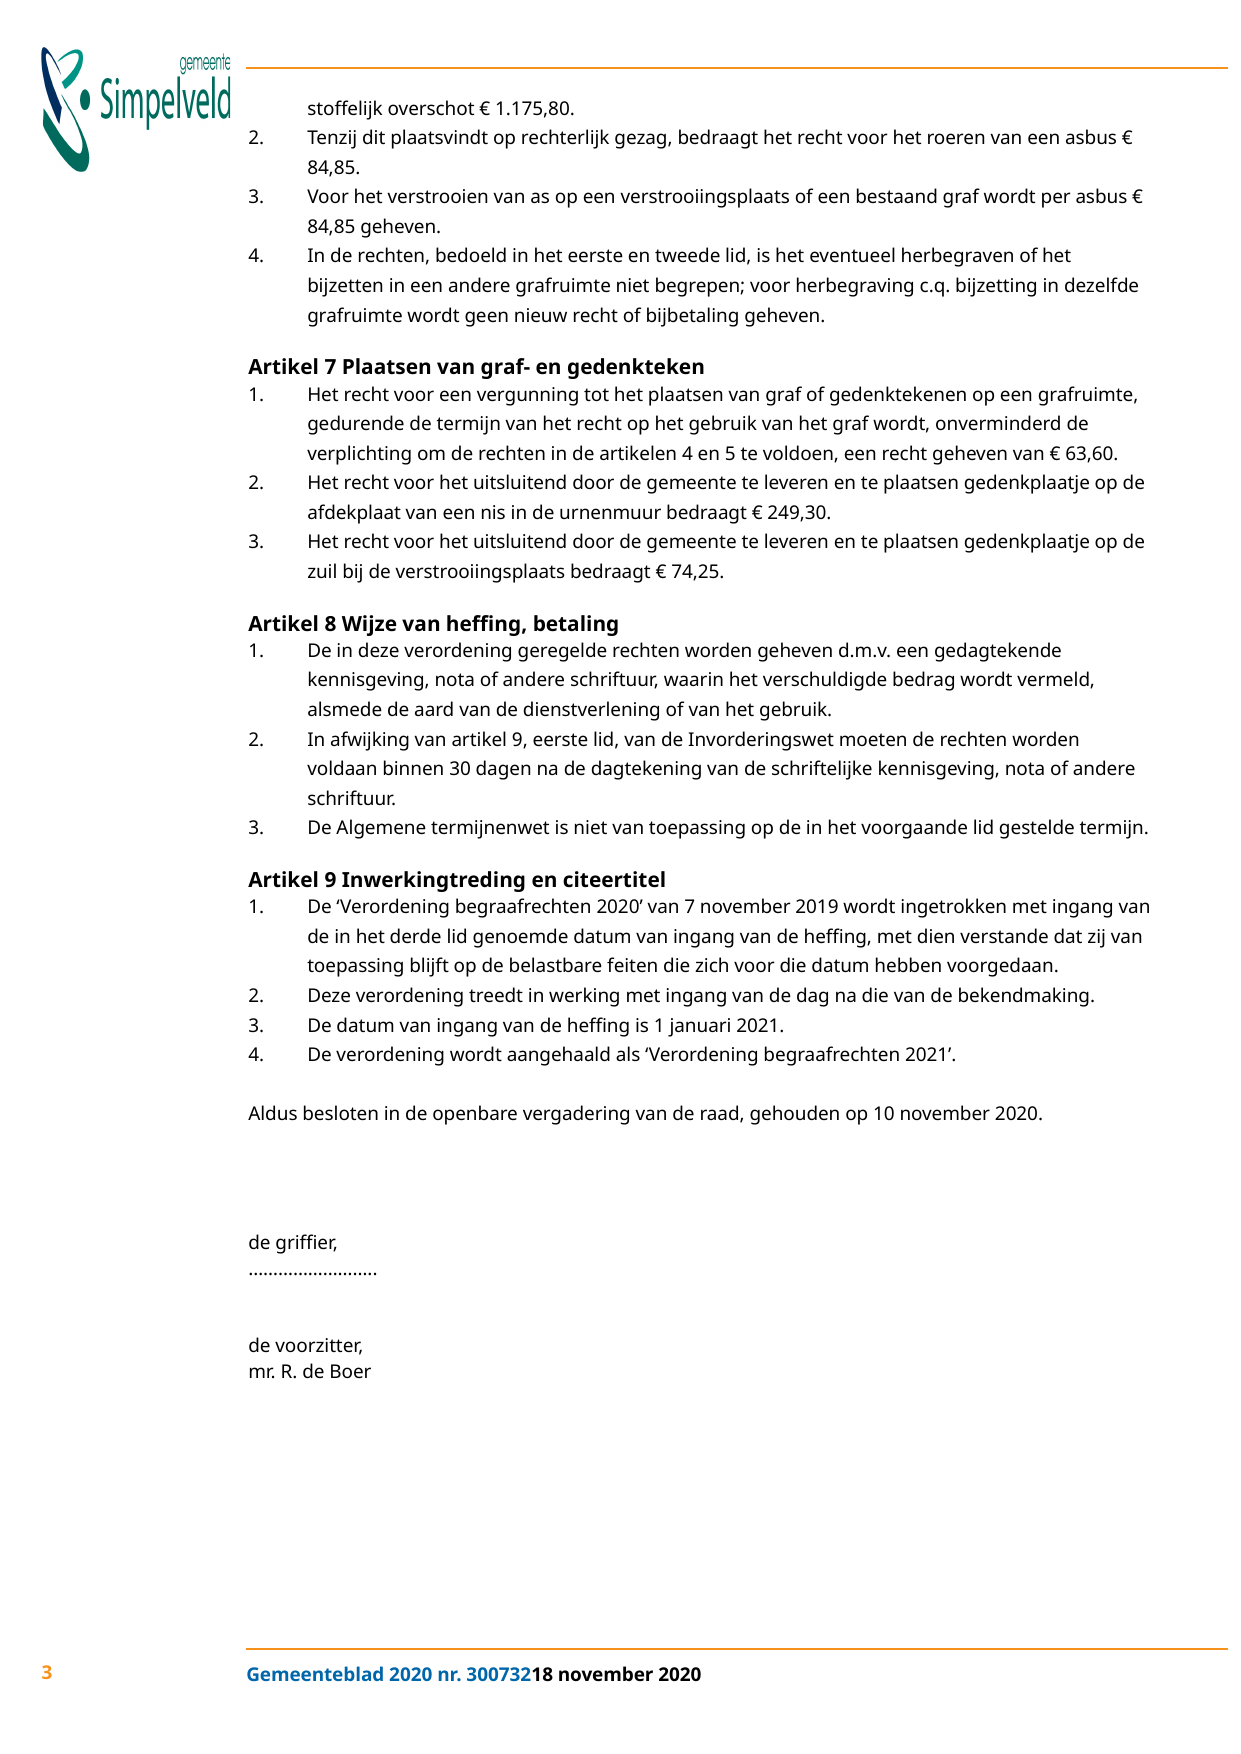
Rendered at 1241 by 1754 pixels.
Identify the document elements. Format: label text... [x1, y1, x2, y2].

text Aldus besloten in de openbare vergadering van de raad, gehouden op 10 november 2020. [248, 1101, 1152, 1126]
list Deze verordening treedt in werking met ingang van de dag na die van de bekendmaking. [248, 982, 1152, 1008]
list Het recht voor het uitsluitend door de gemeente te leveren en te plaatsen gedenkplaatje op de zuil bij de verstrooiingsplaats bedraagt € 74,25. [248, 529, 1152, 584]
list stoffelijk overschot € 1.175,80. [248, 95, 1152, 121]
text Artikel 9 Inwerkingtreding en citeertitel [248, 865, 1152, 893]
text de voorzitter, [248, 1332, 1152, 1358]
text Artikel 7 Plaatsen van graf- en gedenkteken [248, 352, 1152, 381]
list De ‘Verordening begraafrechten 2020’ van 7 november 2019 wordt ingetrokken met ingang van de in het derde lid genoemde datum van ingang van de heffing, met dien verstande dat zij van toepassing blijft op de belastbare feiten die zich voor die datum hebben voorgedaan. [248, 893, 1152, 978]
list Het recht voor het uitsluitend door de gemeente te leveren en te plaatsen gedenkplaatje op de afdekplaat van een nis in de urnenmuur bedraagt € 249,30. [248, 469, 1152, 525]
picture [41, 47, 231, 172]
text …………………….. [248, 1255, 1152, 1281]
list Het recht voor een vergunning tot het plaatsen van graf of gedenktekenen op een grafruimte, gedurende de termijn van het recht op het gebruik van het graf wordt, onverminderd de verplichting om de rechten in de artikelen 4 en 5 te voldoen, een recht geheven van € 63,60. [248, 381, 1152, 466]
list De Algemene termijnenwet is niet van toepassing op de in het voorgaande lid gestelde termijn. [248, 814, 1152, 840]
list Voor het verstrooien van as op een verstrooiingsplaats of een bestaand graf wordt per asbus € 84,85 geheven. [248, 183, 1152, 239]
list In de rechten, bedoeld in het eerste en tweede lid, is het eventueel herbegraven of het bijzetten in een andere grafruimte niet begrepen; voor herbegraving c.q. bijzetting in dezelfde grafruimte wordt geen nieuw recht of bijbetaling geheven. [248, 243, 1152, 328]
text mr. R. de Boer [248, 1358, 1152, 1383]
list De in deze verordening geregelde rechten worden geheven d.m.v. een gedagtekende kennisgeving, nota of andere schriftuur, waarin het verschuldigde bedrag wordt vermeld, alsmede de aard van de dienstverlening of van het gebruik. [248, 637, 1152, 722]
list In afwijking van artikel 9, eerste lid, van de Invorderingswet moeten de rechten worden voldaan binnen 30 dagen na de dagtekening van de schriftelijke kennisgeving, nota of andere schriftuur. [248, 726, 1152, 811]
text de griffier, [248, 1229, 1152, 1255]
text Artikel 8 Wijze van heffing, betaling [248, 609, 1152, 637]
list De verordening wordt aangehaald als ‘Verordening begraafrechten 2021’. [248, 1041, 1152, 1067]
list Tenzij dit plaatsvindt op rechterlijk gezag, bedraagt het recht voor het roeren van een asbus € 84,85. [248, 124, 1152, 180]
list De datum van ingang van de heffing is 1 januari 2021. [248, 1012, 1152, 1037]
